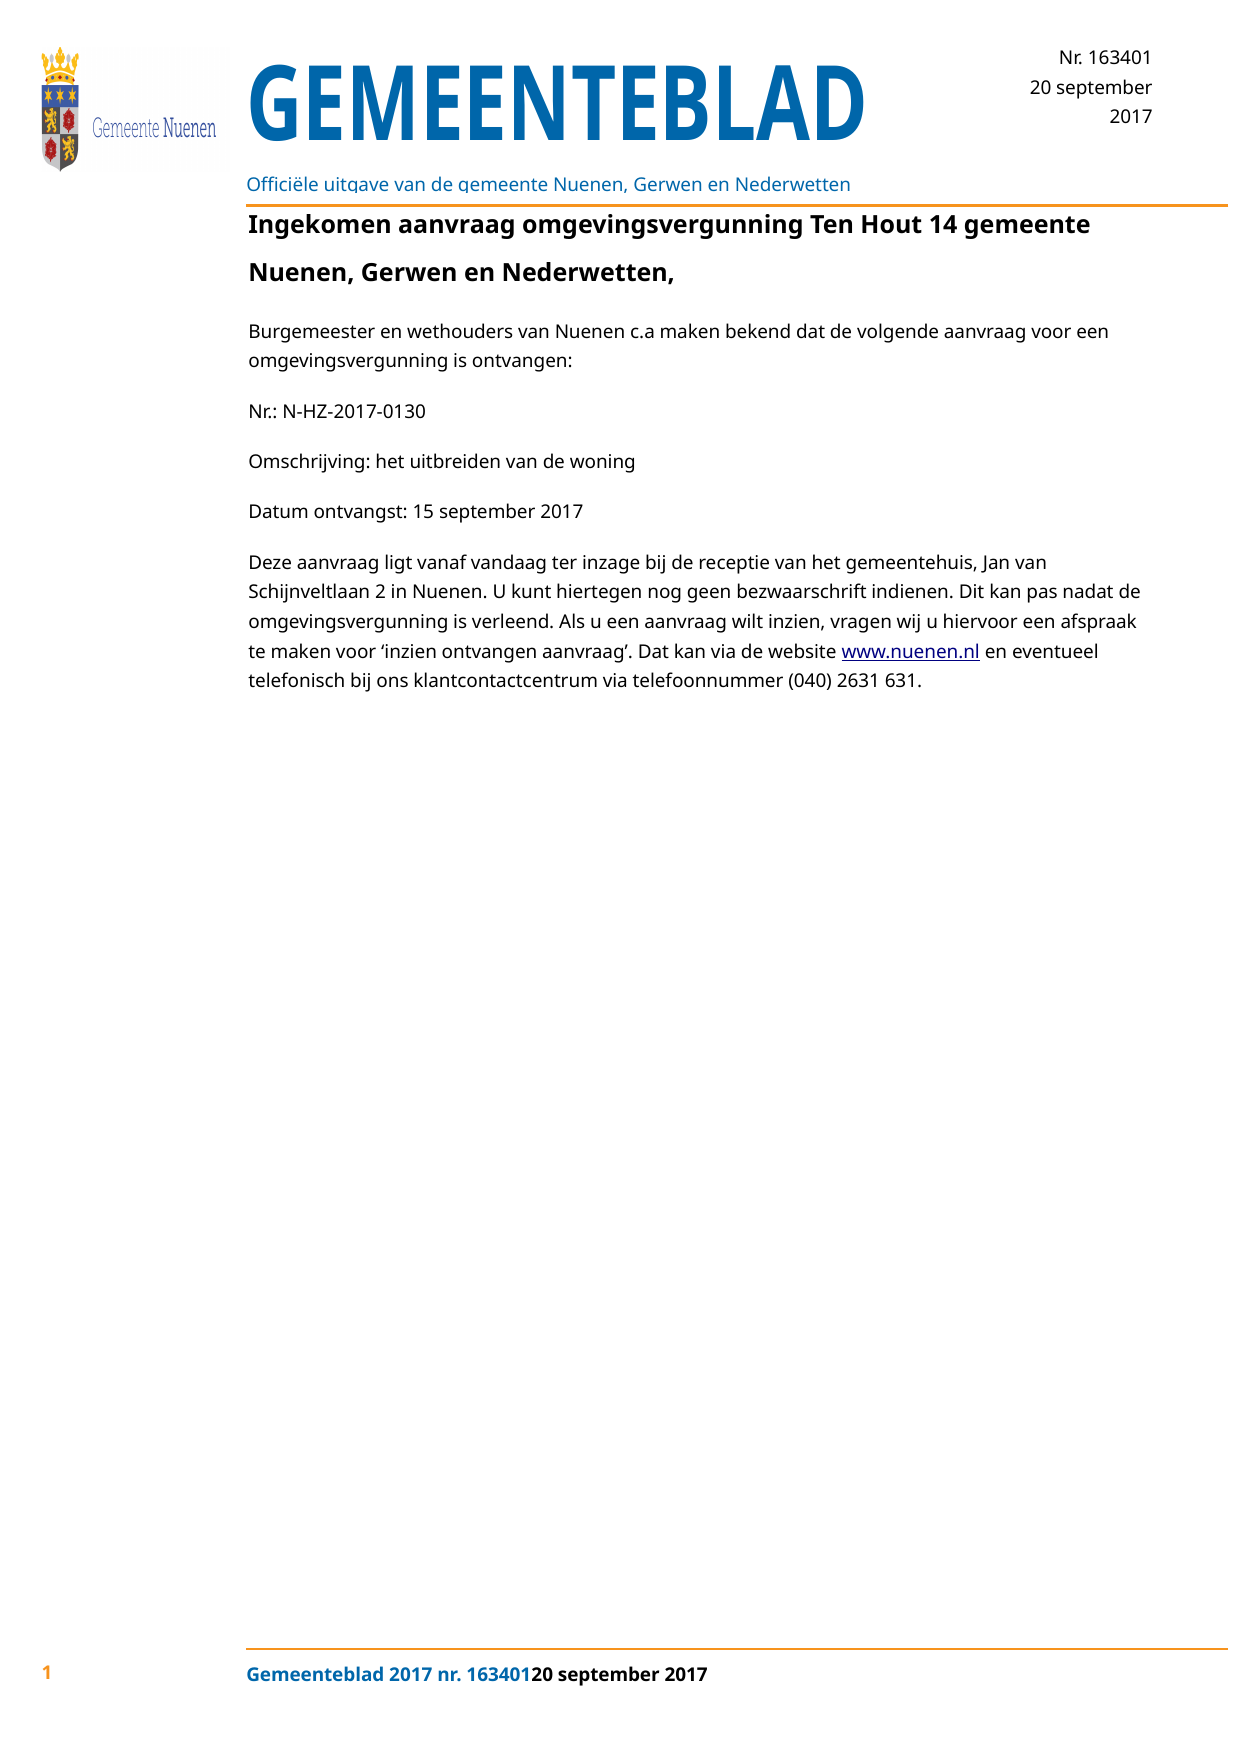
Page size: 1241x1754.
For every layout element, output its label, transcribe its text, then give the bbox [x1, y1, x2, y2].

text Burgemeester en wethouders van Nuenen c.a maken bekend dat de volgende aanvraag voor een omgevingsvergunning is ontvangen: [248, 318, 1152, 373]
text Ingekomen aanvraag omgevingsvergunning Ten Hout 14 gemeente Nuenen, Gerwen en Nederwetten, [248, 207, 1152, 288]
text Datum ontvangst: 15 september 2017 [248, 499, 1152, 524]
picture [41, 47, 231, 172]
text Deze aanvraag ligt vanaf vandaag ter inzage bij de receptie van het gemeentehuis, Jan van Schijnveltlaan 2 in Nuenen. U kunt hiertegen nog geen bezwaarschrift indienen. Dit kan pas nadat de omgevingsvergunning is verleend. Als u een aanvraag wilt inzien, vragen wij u hiervoor een afspraak te maken voor ‘inzien ontvangen aanvraag’. Dat kan via de website www.nuenen.nl en eventueel telefonisch bij ons klantcontactcentrum via telefoonnummer (040) 2631 631. [248, 549, 1152, 693]
text Nr.: N-HZ-2017-0130 [248, 398, 1152, 424]
text Omschrijving: het uitbreiden van de woning [248, 448, 1152, 474]
